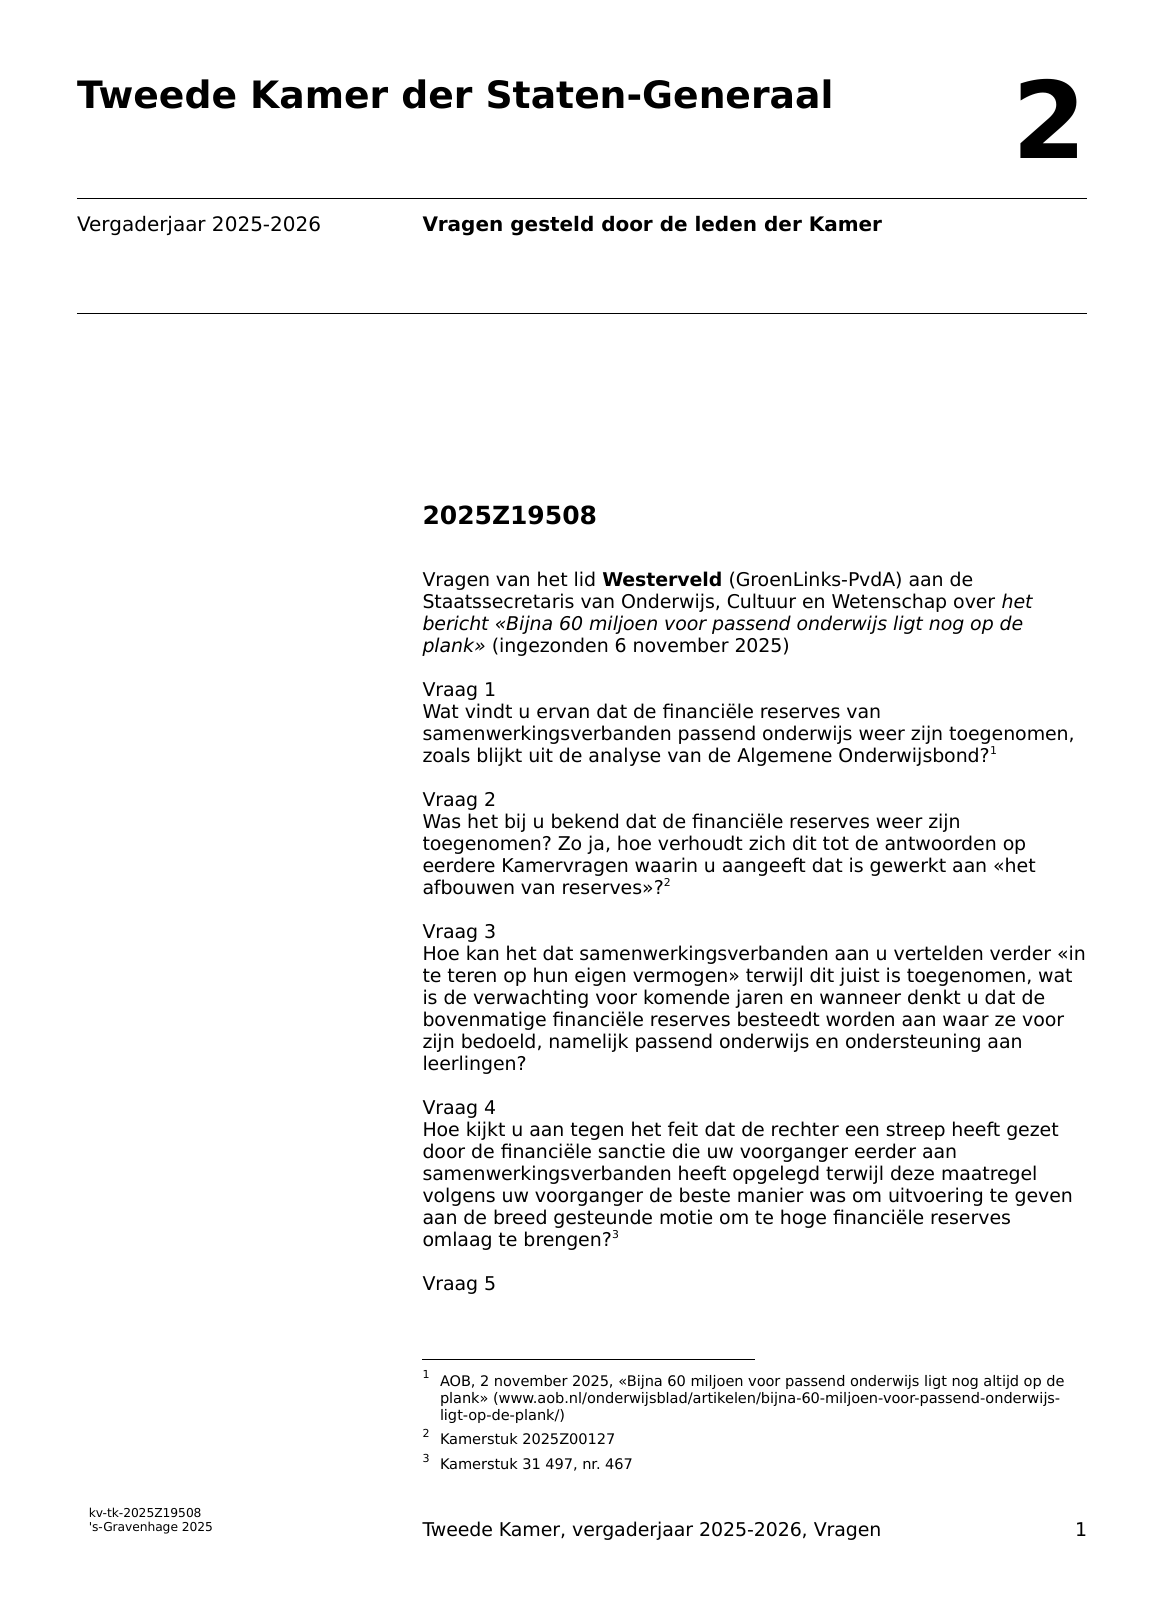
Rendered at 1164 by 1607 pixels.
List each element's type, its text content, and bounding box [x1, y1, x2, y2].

text 2025Z19508 [422, 501, 1087, 531]
text kv-tk-2025Z19508 [88, 1506, 323, 1520]
text Vraag 4 [422, 1097, 1087, 1119]
text Hoe kan het dat samenwerkingsverbanden aan u vertelden verder «in te teren op hun eigen vermogen» terwijl dit juist is toegenomen, wat is de verwachting voor komende jaren en wanneer denkt u dat de bovenmatige financiële reserves besteedt worden aan waar ze voor zijn bedoeld, namelijk passend onderwijs en ondersteuning aan leerlingen? [422, 943, 1087, 1075]
table_cell Vragen gesteld door de leden der Kamer [422, 199, 1087, 313]
text Vragen van het lid Westerveld (GroenLinks-PvdA) aan de Staatssecretaris van Onderwijs, Cultuur en Wetenschap over het bericht «Bijna 60 miljoen voor passend onderwijs ligt nog op de plank» (ingezonden 6 november 2025) [422, 569, 1087, 657]
text Kamerstuk 2025Z00127 [422, 1427, 1087, 1449]
text Was het bij u bekend dat de financiële reserves weer zijn toegenomen? Zo ja, hoe verhoudt zich dit tot de antwoorden op eerdere Kamervragen waarin u aangeeft dat is gewerkt aan «het afbouwen van reserves»? [422, 811, 1087, 899]
text Vraag 3 [422, 921, 1087, 943]
text AOB, 2 november 2025, «Bijna 60 miljoen voor passend onderwijs ligt nog altijd op de plank» (www.aob.nl/onderwijsblad/artikelen/bijna-60-miljoen-voor-passend-onderwijs-ligt-op-de-plank/) [422, 1368, 1087, 1424]
text 's-Gravenhage 2025 [88, 1520, 323, 1534]
text Wat vindt u ervan dat de financiële reserves van samenwerkingsverbanden passend onderwijs weer zijn toegenomen, zoals blijkt uit de analyse van de Algemene Onderwijsbond? [422, 701, 1087, 767]
text Hoe kijkt u aan tegen het feit dat de rechter een streep heeft gezet door de financiële sanctie die uw voorganger eerder aan samenwerkingsverbanden heeft opgelegd terwijl deze maatregel volgens uw voorganger de beste manier was om uitvoering te geven aan de breed gesteunde motie om te hoge financiële reserves omlaag te brengen? [422, 1119, 1087, 1251]
table_header Tweede Kamer der Staten-Generaal [77, 59, 886, 198]
table_cell Vergaderjaar 2025-2026 [77, 199, 422, 313]
text Kamerstuk 31 497, nr. 467 [422, 1452, 1087, 1474]
text Vraag 1 [422, 679, 1087, 701]
text Vraag 2 [422, 789, 1087, 811]
text Vraag 5 [422, 1273, 1087, 1295]
table_header 2 [886, 59, 1087, 198]
